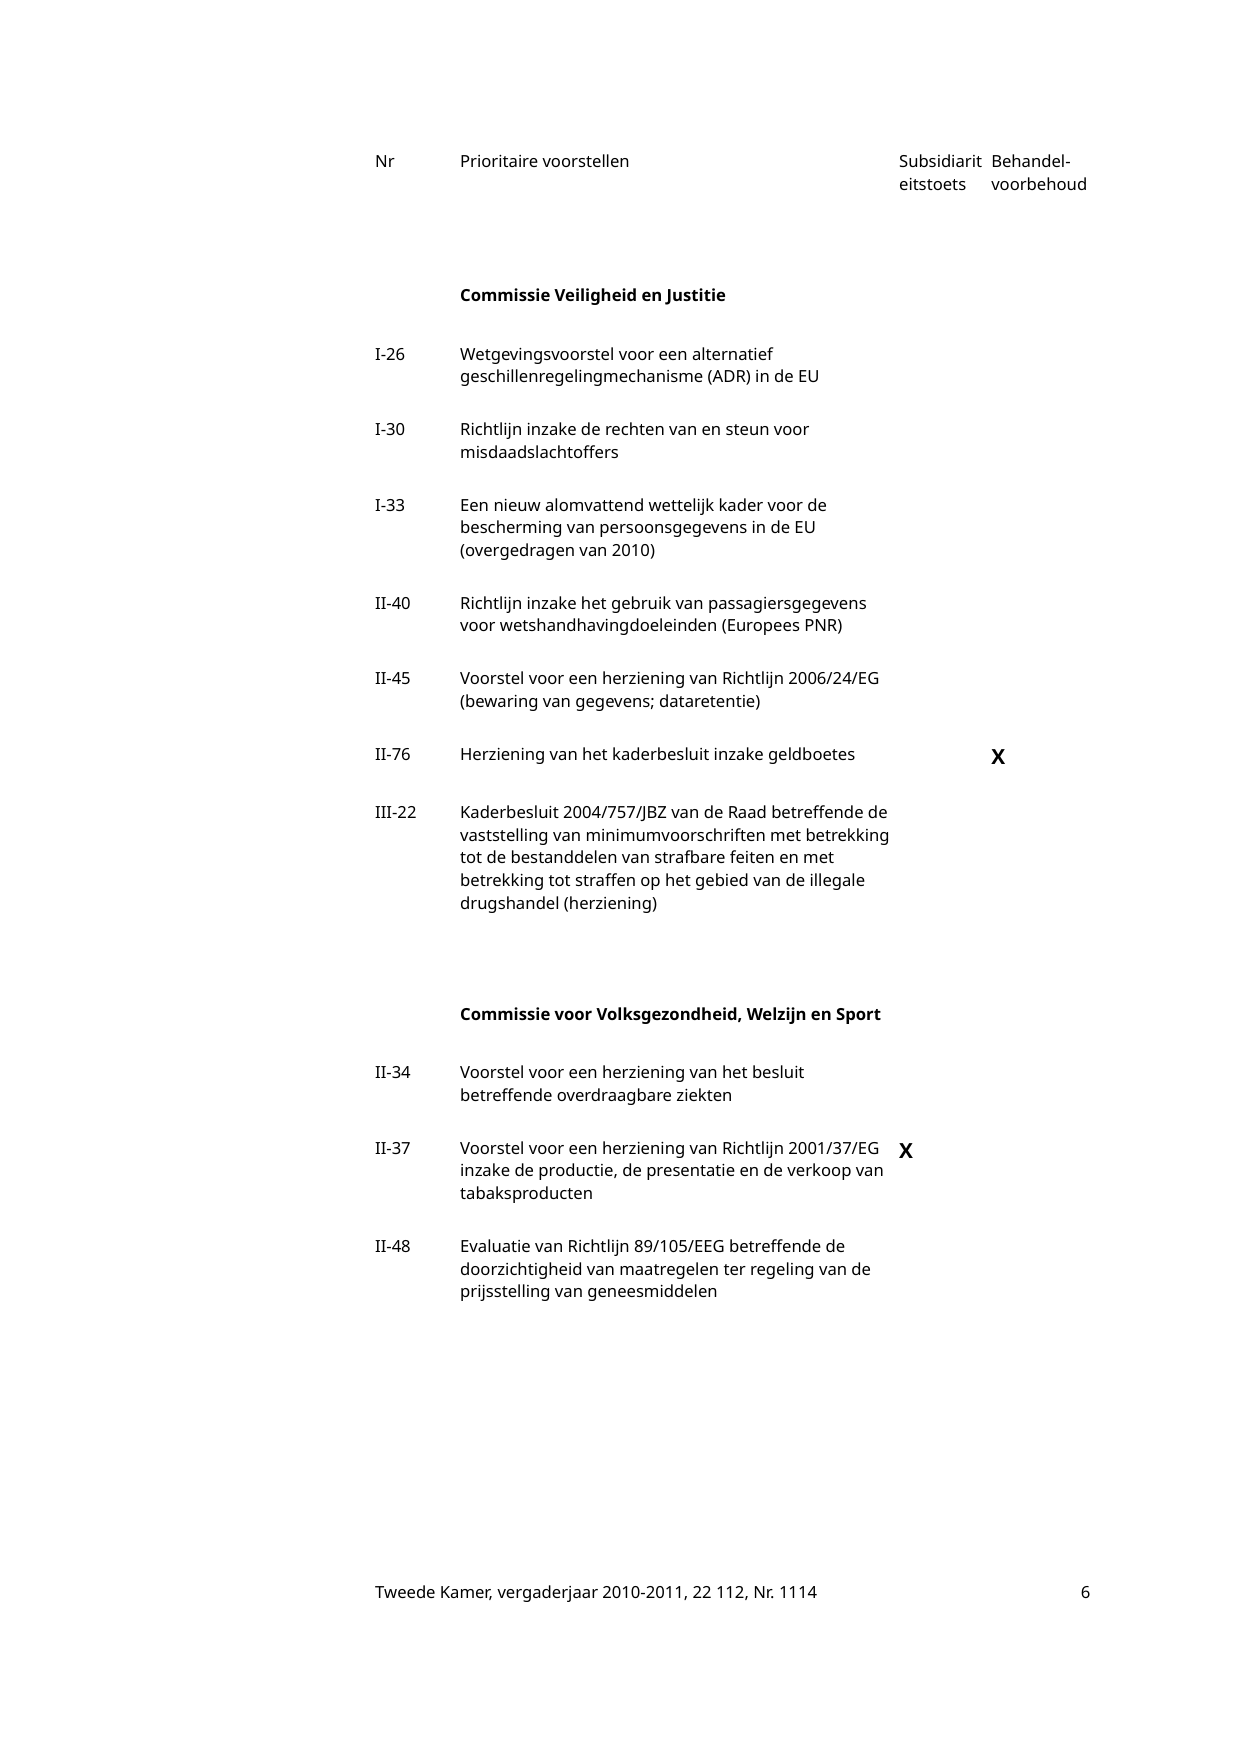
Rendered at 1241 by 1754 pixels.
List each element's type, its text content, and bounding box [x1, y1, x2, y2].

table_cell [991, 1003, 1090, 1061]
table_cell II-48 [375, 1235, 460, 1333]
table_cell Een nieuw alomvattend wettelijk kader voor de bescherming van persoonsgegevens in de EU (overgedragen van 2010) [460, 493, 899, 591]
table_cell [899, 591, 991, 667]
table_cell [375, 225, 460, 284]
table_cell [375, 1003, 460, 1061]
table_cell [899, 418, 991, 493]
table_cell [991, 342, 1090, 418]
table_cell Commissie voor Volksgezondheid, Welzijn en Sport [460, 1003, 899, 1061]
table_cell [991, 284, 1090, 342]
table_cell Voorstel voor een herziening van Richtlijn 2006/24/EG (bewaring van gegevens; dataretentie) [460, 667, 899, 742]
table_cell [460, 944, 899, 1002]
table_cell Wetgevingsvoorstel voor een alternatief geschillenregelingmechanisme (ADR) in de EU [460, 342, 899, 418]
table_cell [899, 493, 991, 591]
table_cell [991, 591, 1090, 667]
table_cell [899, 1061, 991, 1136]
table_cell I-30 [375, 418, 460, 493]
table_cell [899, 1003, 991, 1061]
table_cell II-76 [375, 742, 460, 801]
table_header Behandel-voorbehoud [991, 150, 1090, 225]
table_cell II-37 [375, 1136, 460, 1234]
table_cell [899, 284, 991, 342]
table_header Subsidiariteitstoets [899, 150, 991, 225]
table_cell II-34 [375, 1061, 460, 1136]
table_cell [899, 342, 991, 418]
table_cell [899, 801, 991, 944]
table_header Prioritaire voorstellen [460, 150, 899, 225]
table_cell [991, 418, 1090, 493]
table_cell Richtlijn inzake het gebruik van passagiersgegevens voor wetshandhavingdoeleinden (Europees PNR) [460, 591, 899, 667]
table_cell Kaderbesluit 2004/757/JBZ van de Raad betreffende de vaststelling van minimumvoorschriften met betrekking tot de bestanddelen van strafbare feiten en met betrekking tot straffen op het gebied van de illegale drugshandel (herziening) [460, 801, 899, 944]
table_cell X [899, 1136, 991, 1234]
table_cell [460, 225, 899, 284]
table_cell I-33 [375, 493, 460, 591]
table_cell [899, 742, 991, 801]
table_cell II-45 [375, 667, 460, 742]
table_cell [991, 225, 1090, 284]
table_cell [899, 944, 991, 1002]
table_cell II-40 [375, 591, 460, 667]
table_cell [899, 1235, 991, 1333]
table_cell Evaluatie van Richtlijn 89/105/EEG betreffende de doorzichtigheid van maatregelen ter regeling van de prijsstelling van geneesmiddelen [460, 1235, 899, 1333]
table_cell [899, 667, 991, 742]
table_cell Richtlijn inzake de rechten van en steun voor misdaadslachtoffers [460, 418, 899, 493]
table_cell Voorstel voor een herziening van Richtlijn 2001/37/EG inzake de productie, de presentatie en de verkoop van tabaksproducten [460, 1136, 899, 1234]
table_cell [375, 944, 460, 1002]
table_cell [375, 284, 460, 342]
table_cell [991, 801, 1090, 944]
table_header Nr [375, 150, 460, 225]
table_cell III-22 [375, 801, 460, 944]
table_cell X [991, 742, 1090, 801]
table_cell [991, 944, 1090, 1002]
table_cell Herziening van het kaderbesluit inzake geldboetes [460, 742, 899, 801]
table_cell I-26 [375, 342, 460, 418]
table_cell [991, 1235, 1090, 1333]
table_cell Commissie Veiligheid en Justitie [460, 284, 899, 342]
table_cell [991, 667, 1090, 742]
table_cell [991, 1061, 1090, 1136]
table_cell [991, 1136, 1090, 1234]
table_cell Voorstel voor een herziening van het besluit betreffende overdraagbare ziekten [460, 1061, 899, 1136]
table_cell [899, 225, 991, 284]
table_cell [991, 493, 1090, 591]
